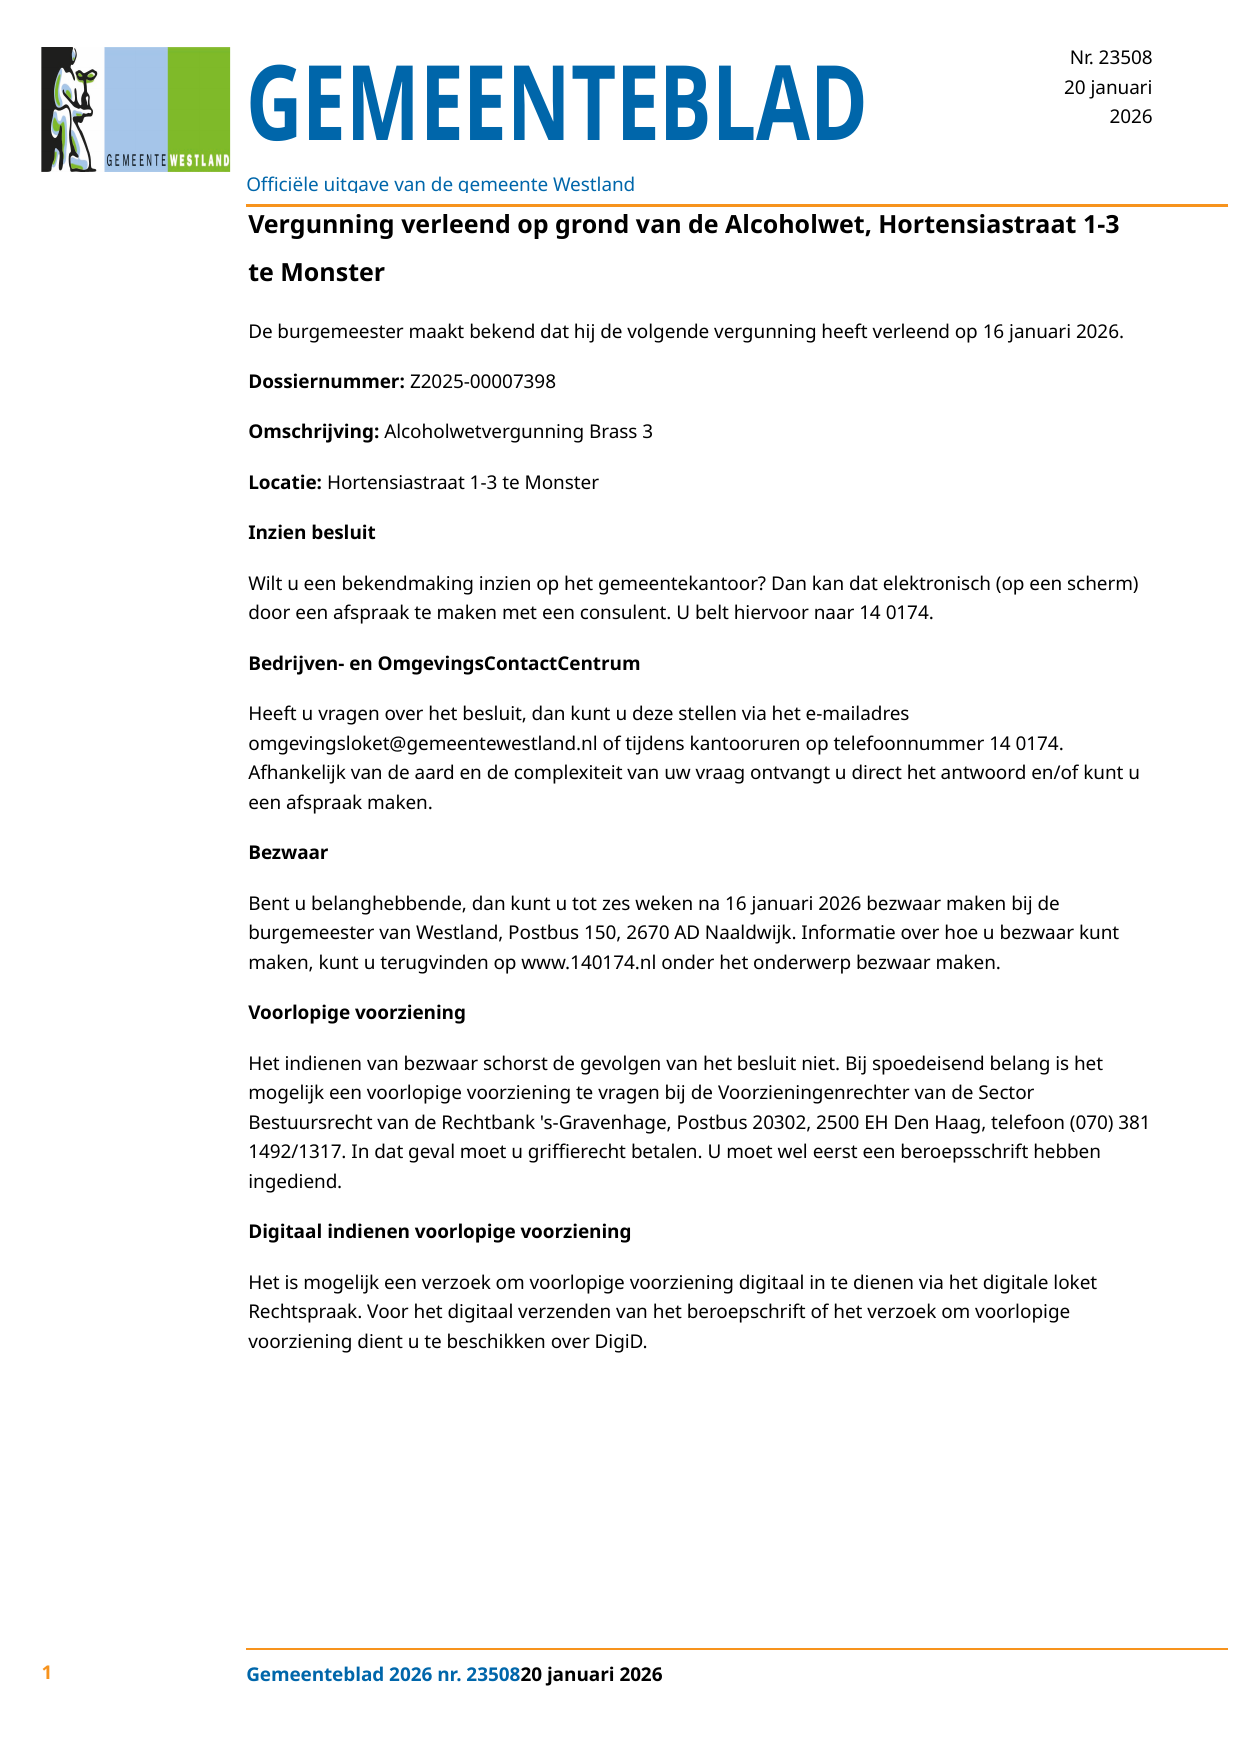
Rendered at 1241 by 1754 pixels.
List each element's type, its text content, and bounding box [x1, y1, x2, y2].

text Digitaal indienen voorlopige voorziening [248, 1219, 1152, 1244]
text Locatie: Hortensiastraat 1-3 te Monster [248, 469, 1152, 495]
text Bent u belanghebbende, dan kunt u tot zes weken na 16 januari 2026 bezwaar maken bij de burgemeester van Westland, Postbus 150, 2670 AD Naaldwijk. Informatie over hoe u bezwaar kunt maken, kunt u terugvinden op www.140174.nl onder het onderwerp bezwaar maken. [248, 890, 1152, 975]
picture [41, 47, 231, 172]
text Omschrijving: Alcoholwetvergunning Brass 3 [248, 419, 1152, 444]
text Vergunning verleend op grond van de Alcoholwet, Hortensiastraat 1-3 te Monster [248, 207, 1152, 288]
text Wilt u een bekendmaking inzien op het gemeentekantoor? Dan kan dat elektronisch (op een scherm) door een afspraak te maken met een consulent. U belt hiervoor naar 14 0174. [248, 570, 1152, 625]
text Dossiernummer: Z2025-00007398 [248, 368, 1152, 394]
text Het is mogelijk een verzoek om voorlopige voorziening digitaal in te dienen via het digitale loket Rechtspraak. Voor het digitaal verzenden van het beroepschrift of het verzoek om voorlopige voorziening dient u te beschikken over DigiD. [248, 1269, 1152, 1354]
text Bedrijven- en OmgevingsContactCentrum [248, 650, 1152, 676]
text Inzien besluit [248, 519, 1152, 545]
text Bezwaar [248, 839, 1152, 865]
text Heeft u vragen over het besluit, dan kunt u deze stellen via het e-mailadres omgevingsloket@gemeentewestland.nl of tijdens kantooruren op telefoonnummer 14 0174. Afhankelijk van de aard en de complexiteit van uw vraag ontvangt u direct het antwoord en/of kunt u een afspraak maken. [248, 700, 1152, 815]
text Het indienen van bezwaar schorst de gevolgen van het besluit niet. Bij spoedeisend belang is het mogelijk een voorlopige voorziening te vragen bij de Voorzieningenrechter van de Sector Bestuursrecht van de Rechtbank 's-Gravenhage, Postbus 20302, 2500 EH Den Haag, telefoon (070) 381 1492/1317. In dat geval moet u griffierecht betalen. U moet wel eerst een beroepsschrift hebben ingediend. [248, 1050, 1152, 1194]
text De burgemeester maakt bekend dat hij de volgende vergunning heeft verleend op 16 januari 2026. [248, 318, 1152, 344]
text Voorlopige voorziening [248, 999, 1152, 1025]
